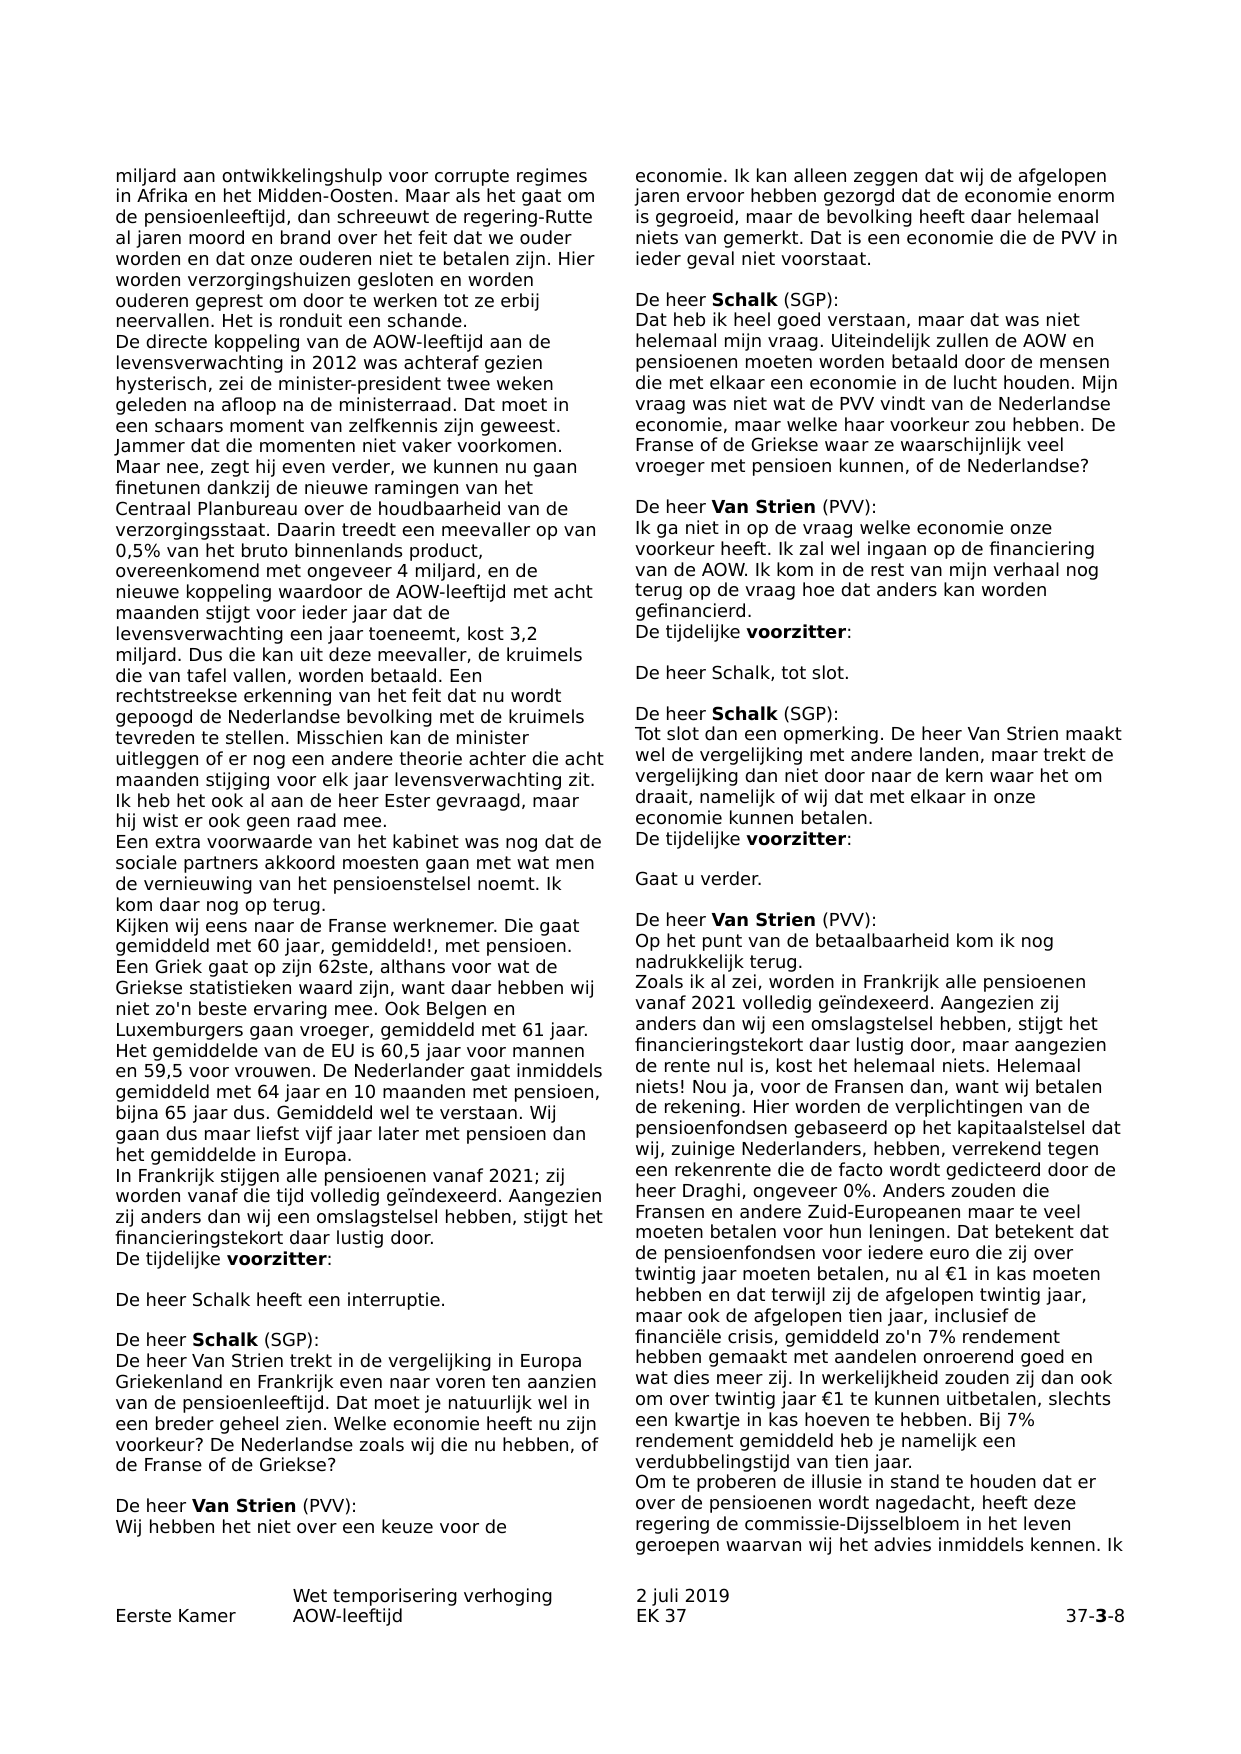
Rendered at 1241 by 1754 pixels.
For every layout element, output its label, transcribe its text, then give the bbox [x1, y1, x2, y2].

text Zoals ik al zei, worden in Frankrijk alle pensioenen vanaf 2021 volledig geïndexeerd. Aangezien zij anders dan wij een omslagstelsel hebben, stijgt het financieringstekort daar lustig door, maar aangezien de rente nul is, kost het helemaal niets. Helemaal niets! Nou ja, voor de Fransen dan, want wij betalen de rekening. Hier worden de verplichtingen van de pensioenfondsen gebaseerd op het kapitaalstelsel dat wij, zuinige Nederlanders, hebben, verrekend tegen een rekenrente die de facto wordt gedicteerd door de heer Draghi, ongeveer 0%. Anders zouden die Fransen en andere Zuid-Europeanen maar te veel moeten betalen voor hun leningen. Dat betekent dat de pensioenfondsen voor iedere euro die zij over twintig jaar moeten betalen, nu al €1 in kas moeten hebben en dat terwijl zij de afgelopen twintig jaar, maar ook de afgelopen tien jaar, inclusief de financiële crisis, gemiddeld zo'n 7% rendement hebben gemaakt met aandelen onroerend goed en wat dies meer zij. In werkelijkheid zouden zij dan ook om over twintig jaar €1 te kunnen uitbetalen, slechts een kwartje in kas hoeven te hebben. Bij 7% rendement gemiddeld heb je namelijk een verdubbelingstijd van tien jaar. [635, 972, 1125, 1472]
text De heer Van Strien (PVV): [635, 497, 1125, 518]
text De heer Schalk (SGP): [115, 1330, 605, 1351]
text De heer Schalk, tot slot. [635, 663, 1125, 683]
text economie. Ik kan alleen zeggen dat wij de afgelopen jaren ervoor hebben gezorgd dat de economie enorm is gegroeid, maar de bevolking heeft daar helemaal niets van gemerkt. Dat is een economie die de PVV in ieder geval niet voorstaat. [635, 165, 1125, 269]
text De heer Van Strien (PVV): [635, 910, 1125, 931]
text De heer Van Strien (PVV): [115, 1496, 605, 1517]
text Op het punt van de betaalbaarheid kom ik nog nadrukkelijk terug. [635, 931, 1125, 972]
text De heer Schalk heeft een interruptie. [115, 1289, 605, 1310]
text Tot slot dan een opmerking. De heer Van Strien maakt wel de vergelijking met andere landen, maar trekt de vergelijking dan niet door naar de kern waar het om draait, namelijk of wij dat met elkaar in onze economie kunnen betalen. [635, 724, 1125, 828]
text De tijdelijke voorzitter: [635, 622, 1125, 643]
text De heer Schalk (SGP): [635, 289, 1125, 310]
text De tijdelijke voorzitter: [115, 1249, 605, 1269]
text De heer Schalk (SGP): [635, 703, 1125, 724]
text De directe koppeling van de AOW-leeftijd aan de levensverwachting in 2012 was achteraf gezien hysterisch, zei de minister-president twee weken geleden na afloop na de ministerraad. Dat moet in een schaars moment van zelfkennis zijn geweest. Jammer dat die momenten niet vaker voorkomen. Maar nee, zegt hij even verder, we kunnen nu gaan finetunen dankzij de nieuwe ramingen van het Centraal Planbureau over de houdbaarheid van de verzorgingsstaat. Daarin treedt een meevaller op van 0,5% van het bruto binnenlands product, overeenkomend met ongeveer 4 miljard, en de nieuwe koppeling waardoor de AOW-leeftijd met acht maanden stijgt voor ieder jaar dat de levensverwachting een jaar toeneemt, kost 3,2 miljard. Dus die kan uit deze meevaller, de kruimels die van tafel vallen, worden betaald. Een rechtstreekse erkenning van het feit dat nu wordt gepoogd de Nederlandse bevolking met de kruimels tevreden te stellen. Misschien kan de minister uitleggen of er nog een andere theorie achter die acht maanden stijging voor elk jaar levensverwachting zit. Ik heb het ook al aan de heer Ester gevraagd, maar hij wist er ook geen raad mee. [115, 332, 605, 832]
text Een extra voorwaarde van het kabinet was nog dat de sociale partners akkoord moesten gaan met wat men de vernieuwing van het pensioenstelsel noemt. Ik kom daar nog op terug. [115, 832, 605, 915]
text De heer Van Strien trekt in de vergelijking in Europa Griekenland en Frankrijk even naar voren ten aanzien van de pensioenleeftijd. Dat moet je natuurlijk wel in een breder geheel zien. Welke economie heeft nu zijn voorkeur? De Nederlandse zoals wij die nu hebben, of de Franse of de Griekse? [115, 1351, 605, 1476]
text Dat heb ik heel goed verstaan, maar dat was niet helemaal mijn vraag. Uiteindelijk zullen de AOW en pensioenen moeten worden betaald door de mensen die met elkaar een economie in de lucht houden. Mijn vraag was niet wat de PVV vindt van de Nederlandse economie, maar welke haar voorkeur zou hebben. De Franse of de Griekse waar ze waarschijnlijk veel vroeger met pensioen kunnen, of de Nederlandse? [635, 310, 1125, 477]
text Om te proberen de illusie in stand te houden dat er over de pensioenen wordt nagedacht, heeft deze regering de commissie-Dijsselbloem in het leven geroepen waarvan wij het advies inmiddels kennen. Ik [635, 1472, 1125, 1556]
text Kijken wij eens naar de Franse werknemer. Die gaat gemiddeld met 60 jaar, gemiddeld!, met pensioen. Een Griek gaat op zijn 62ste, althans voor wat de Griekse statistieken waard zijn, want daar hebben wij niet zo'n beste ervaring mee. Ook Belgen en Luxemburgers gaan vroeger, gemiddeld met 61 jaar. Het gemiddelde van de EU is 60,5 jaar voor mannen en 59,5 voor vrouwen. De Nederlander gaat inmiddels gemiddeld met 64 jaar en 10 maanden met pensioen, bijna 65 jaar dus. Gemiddeld wel te verstaan. Wij gaan dus maar liefst vijf jaar later met pensioen dan het gemiddelde in Europa. [115, 915, 605, 1165]
text Wij hebben het niet over een keuze voor de [115, 1517, 605, 1537]
text In Frankrijk stijgen alle pensioenen vanaf 2021; zij worden vanaf die tijd volledig geïndexeerd. Aangezien zij anders dan wij een omslagstelsel hebben, stijgt het financieringstekort daar lustig door. [115, 1165, 605, 1249]
text Ik ga niet in op de vraag welke economie onze voorkeur heeft. Ik zal wel ingaan op de financiering van de AOW. Ik kom in de rest van mijn verhaal nog terug op de vraag hoe dat anders kan worden gefinancierd. [635, 518, 1125, 622]
text Gaat u verder. [635, 869, 1125, 890]
text De tijdelijke voorzitter: [635, 828, 1125, 849]
text miljard aan ontwikkelingshulp voor corrupte regimes in Afrika en het Midden-Oosten. Maar als het gaat om de pensioenleeftijd, dan schreeuwt de regering-Rutte al jaren moord en brand over het feit dat we ouder worden en dat onze ouderen niet te betalen zijn. Hier worden verzorgingshuizen gesloten en worden ouderen geprest om door te werken tot ze erbij neervallen. Het is ronduit een schande. [115, 165, 605, 332]
